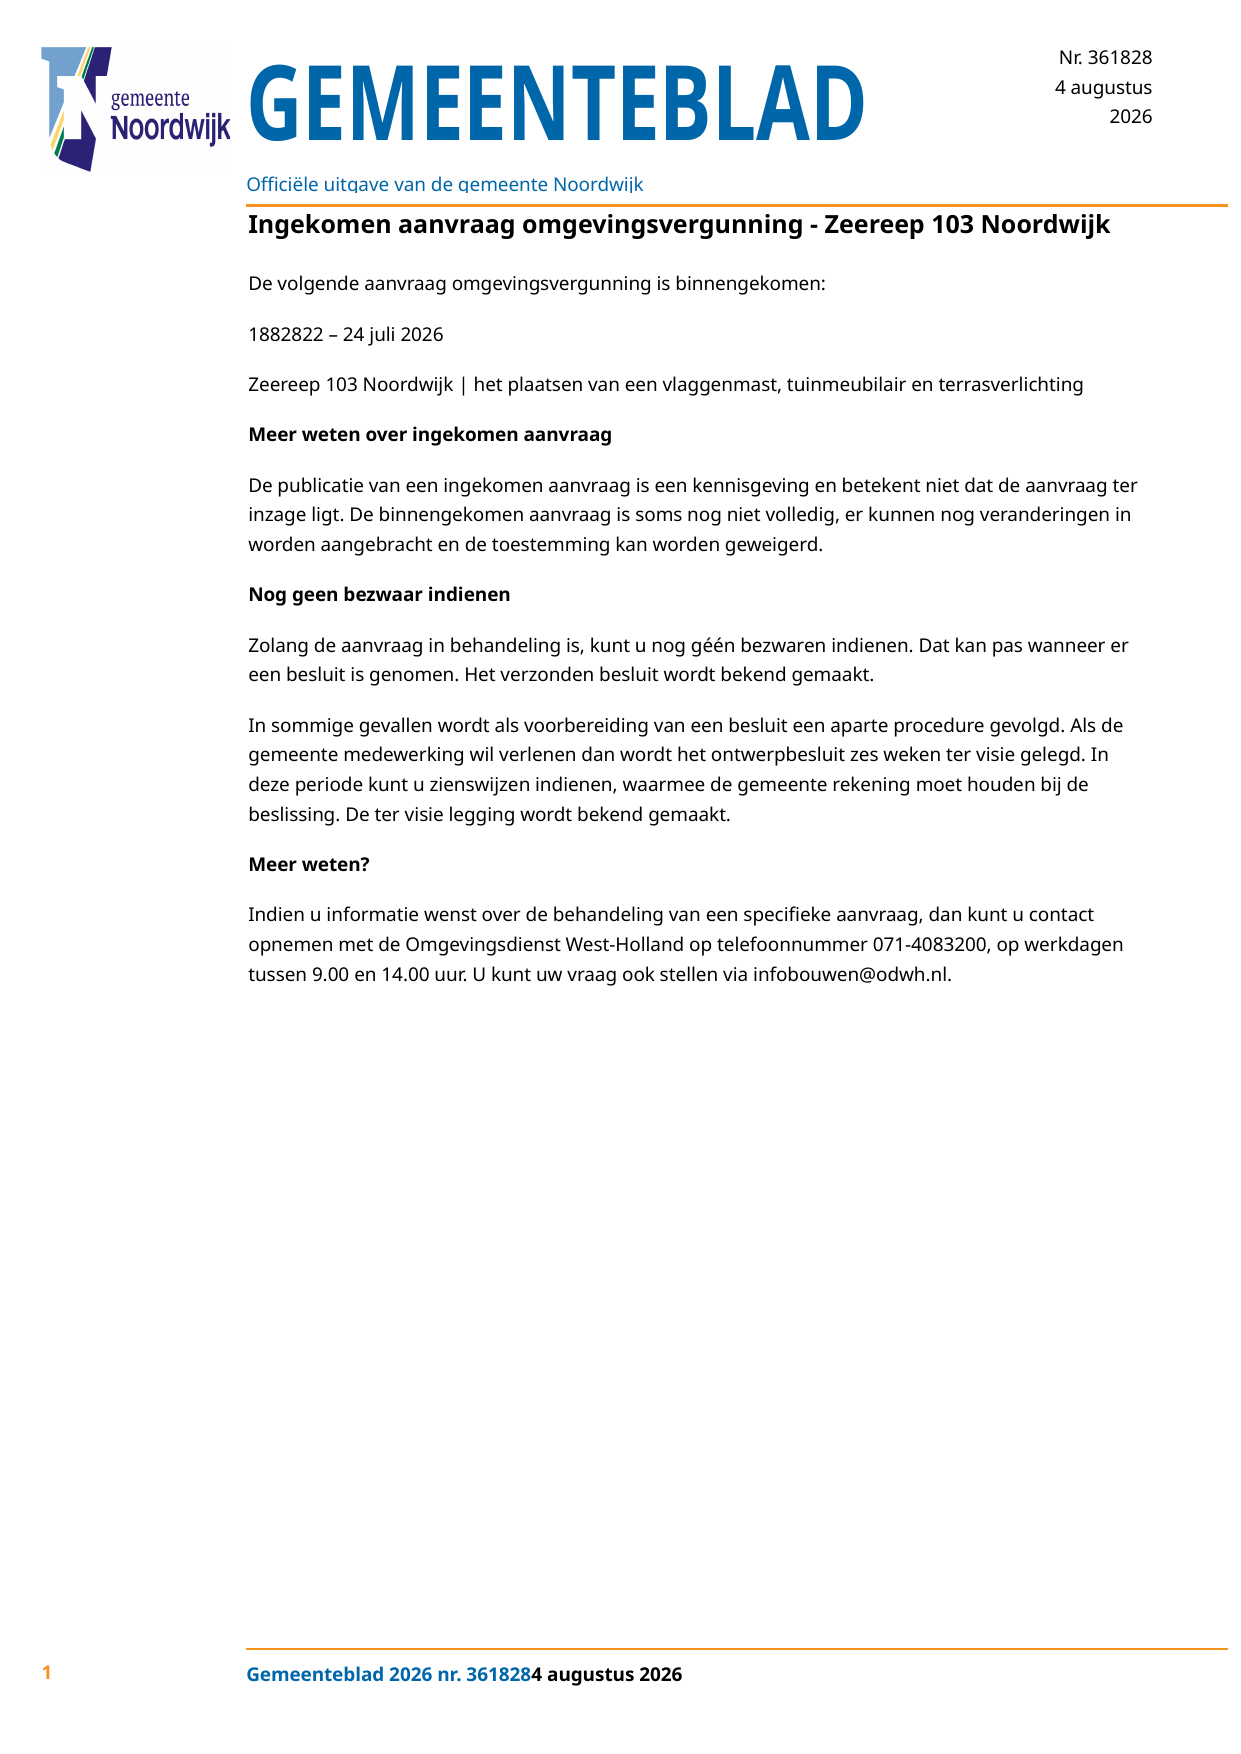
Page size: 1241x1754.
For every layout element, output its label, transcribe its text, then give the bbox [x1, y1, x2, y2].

text 1882822 – 24 juli 2026 [248, 321, 1152, 346]
text Meer weten over ingekomen aanvraag [248, 422, 1152, 447]
text Indien u informatie wenst over de behandeling van een specifieke aanvraag, dan kunt u contact opnemen met de Omgevingsdienst West-Holland op telefoonnummer 071-4083200, op werkdagen tussen 9.00 en 14.00 uur. U kunt uw vraag ook stellen via infobouwen@odwh.nl. [248, 902, 1152, 986]
text De publicatie van een ingekomen aanvraag is een kennisgeving en betekent niet dat de aanvraag ter inzage ligt. De binnengekomen aanvraag is soms nog niet volledig, er kunnen nog veranderingen in worden aangebracht en de toestemming kan worden geweigerd. [248, 472, 1152, 557]
text Zolang de aanvraag in behandeling is, kunt u nog géén bezwaren indienen. Dat kan pas wanneer er een besluit is genomen. Het verzonden besluit wordt bekend gemaakt. [248, 632, 1152, 687]
text De volgende aanvraag omgevingsvergunning is binnengekomen: [248, 270, 1152, 296]
text Meer weten? [248, 851, 1152, 877]
picture [41, 47, 231, 172]
text Ingekomen aanvraag omgevingsvergunning - Zeereep 103 Noordwijk [248, 207, 1152, 241]
text In sommige gevallen wordt als voorbereiding van een besluit een aparte procedure gevolgd. Als de gemeente medewerking wil verlenen dan wordt het ontwerpbesluit zes weken ter visie gelegd. In deze periode kunt u zienswijzen indienen, waarmee de gemeente rekening moet houden bij de beslissing. De ter visie legging wordt bekend gemaakt. [248, 712, 1152, 826]
text Nog geen bezwaar indienen [248, 582, 1152, 607]
text Zeereep 103 Noordwijk | het plaatsen van een vlaggenmast, tuinmeubilair en terrasverlichting [248, 371, 1152, 397]
